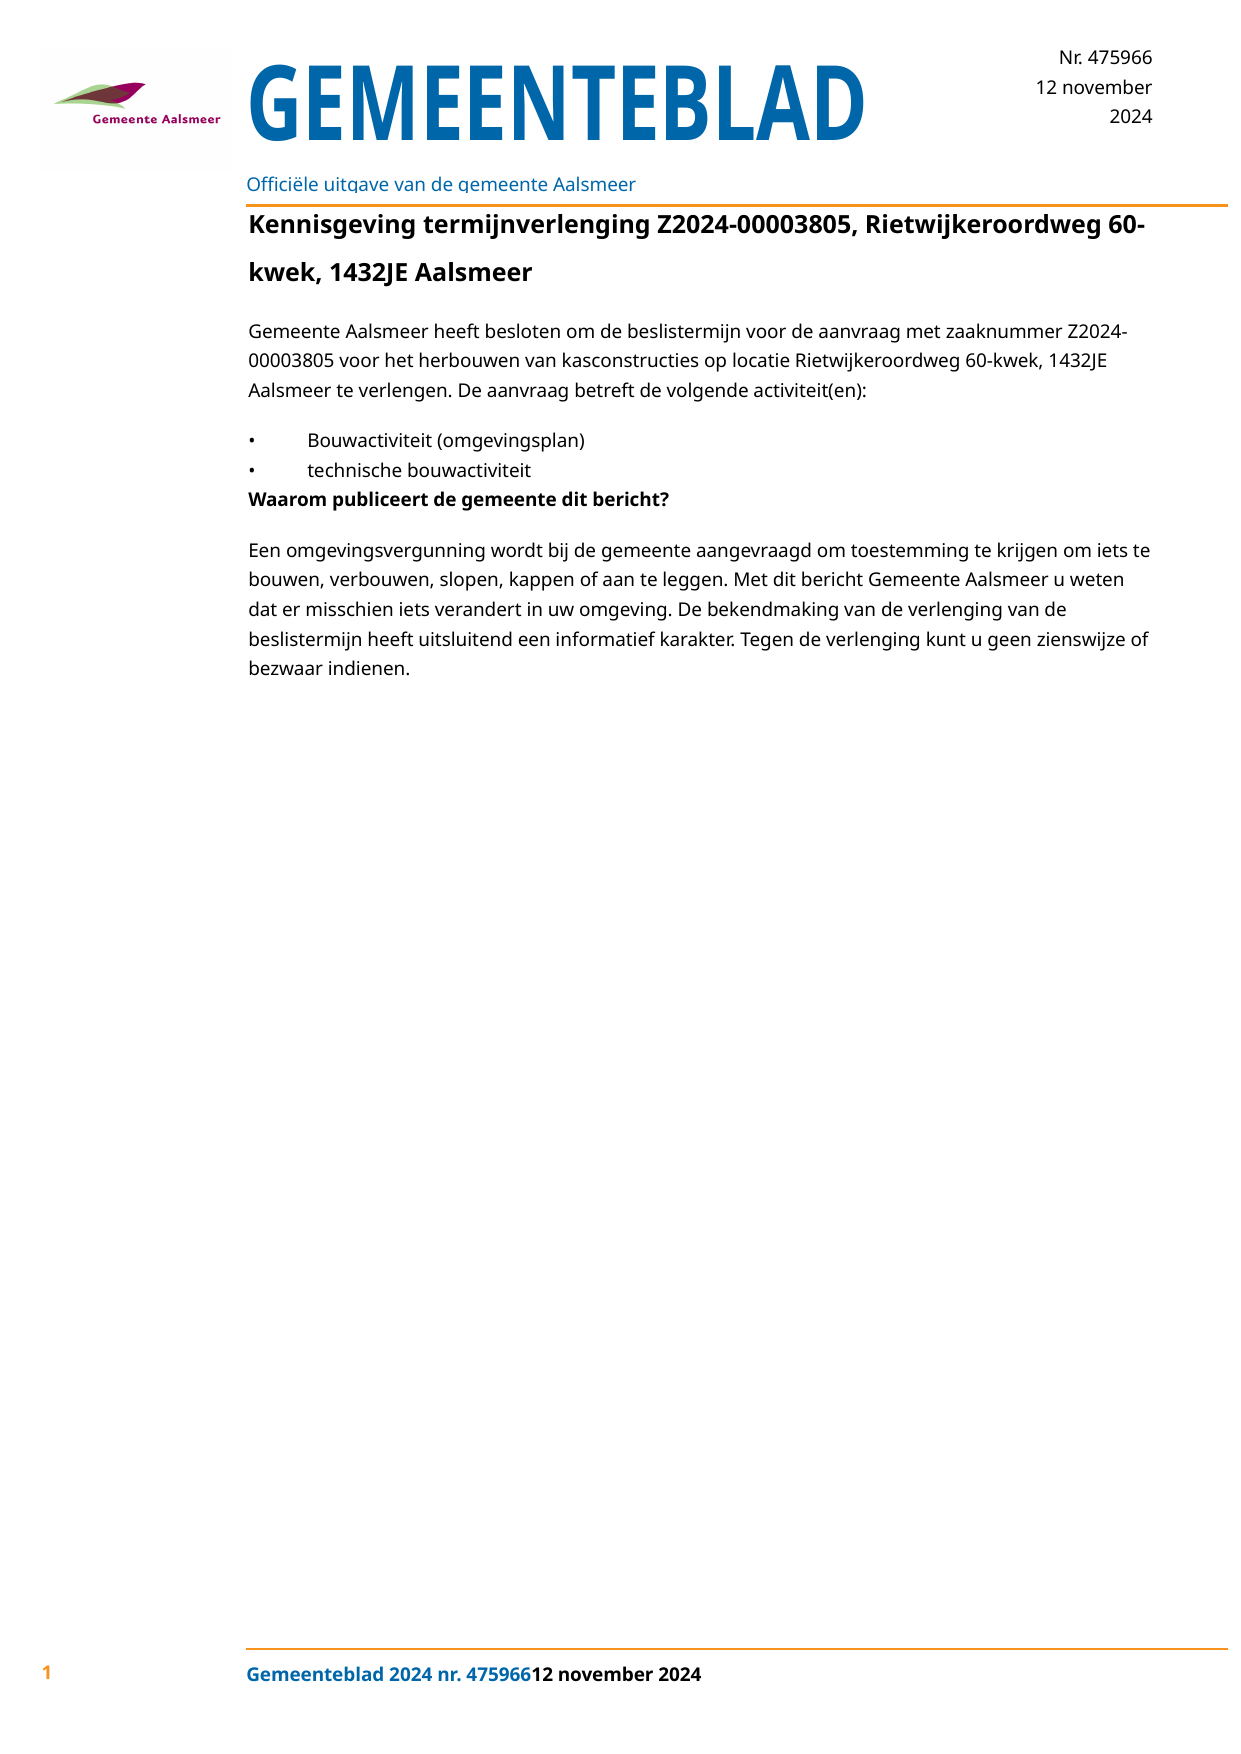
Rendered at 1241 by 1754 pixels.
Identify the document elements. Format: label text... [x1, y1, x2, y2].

text Waarom publiceert de gemeente dit bericht? [248, 487, 1152, 512]
picture [41, 47, 231, 172]
text Een omgevingsvergunning wordt bij de gemeente aangevraagd om toestemming te krijgen om iets te bouwen, verbouwen, slopen, kappen of aan te leggen. Met dit bericht Gemeente Aalsmeer u weten dat er misschien iets verandert in uw omgeving. De bekendmaking van de verlenging van de beslistermijn heeft uitsluitend een informatief karakter. Tegen de verlenging kunt u geen zienswijze of bezwaar indienen. [248, 537, 1152, 681]
text Gemeente Aalsmeer heeft besloten om de beslistermijn voor de aanvraag met zaaknummer Z2024-00003805 voor het herbouwen van kasconstructies op locatie Rietwijkeroordweg 60-kwek, 1432JE Aalsmeer te verlengen. De aanvraag betreft de volgende activiteit(en): [248, 318, 1152, 403]
text Kennisgeving termijnverlenging Z2024-00003805, Rietwijkeroordweg 60-kwek, 1432JE Aalsmeer [248, 207, 1152, 288]
list technische bouwactiviteit [248, 457, 1152, 483]
list Bouwactiviteit (omgevingsplan) [248, 427, 1152, 453]
